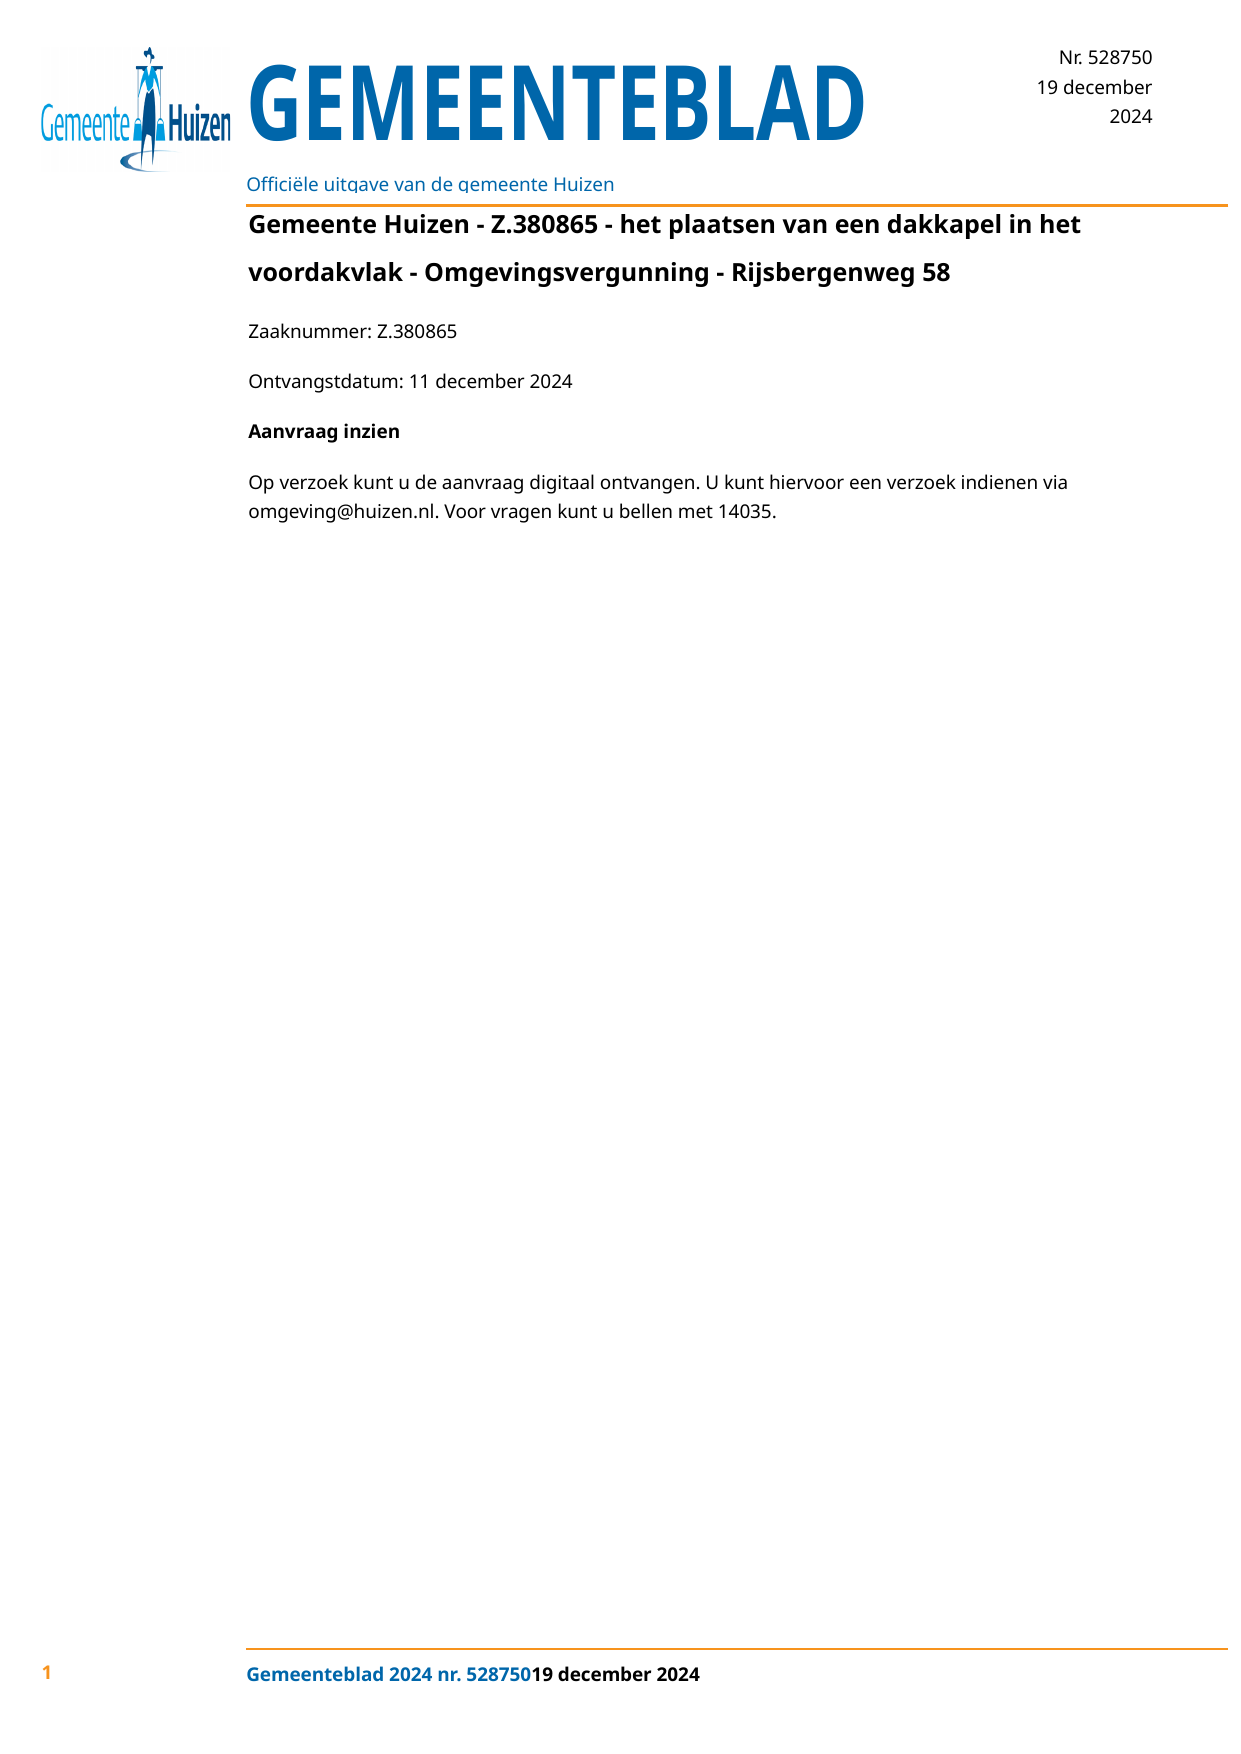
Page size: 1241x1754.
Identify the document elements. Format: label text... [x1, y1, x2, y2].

text Gemeente Huizen - Z.380865 - het plaatsen van een dakkapel in het voordakvlak - Omgevingsvergunning - Rijsbergenweg 58 [248, 207, 1152, 288]
picture [41, 47, 231, 172]
text Ontvangstdatum: 11 december 2024 [248, 368, 1152, 394]
text Op verzoek kunt u de aanvraag digitaal ontvangen. U kunt hiervoor een verzoek indienen via omgeving@huizen.nl. Voor vragen kunt u bellen met 14035. [248, 469, 1152, 524]
text Zaaknummer: Z.380865 [248, 318, 1152, 344]
text Aanvraag inzien [248, 419, 1152, 444]
